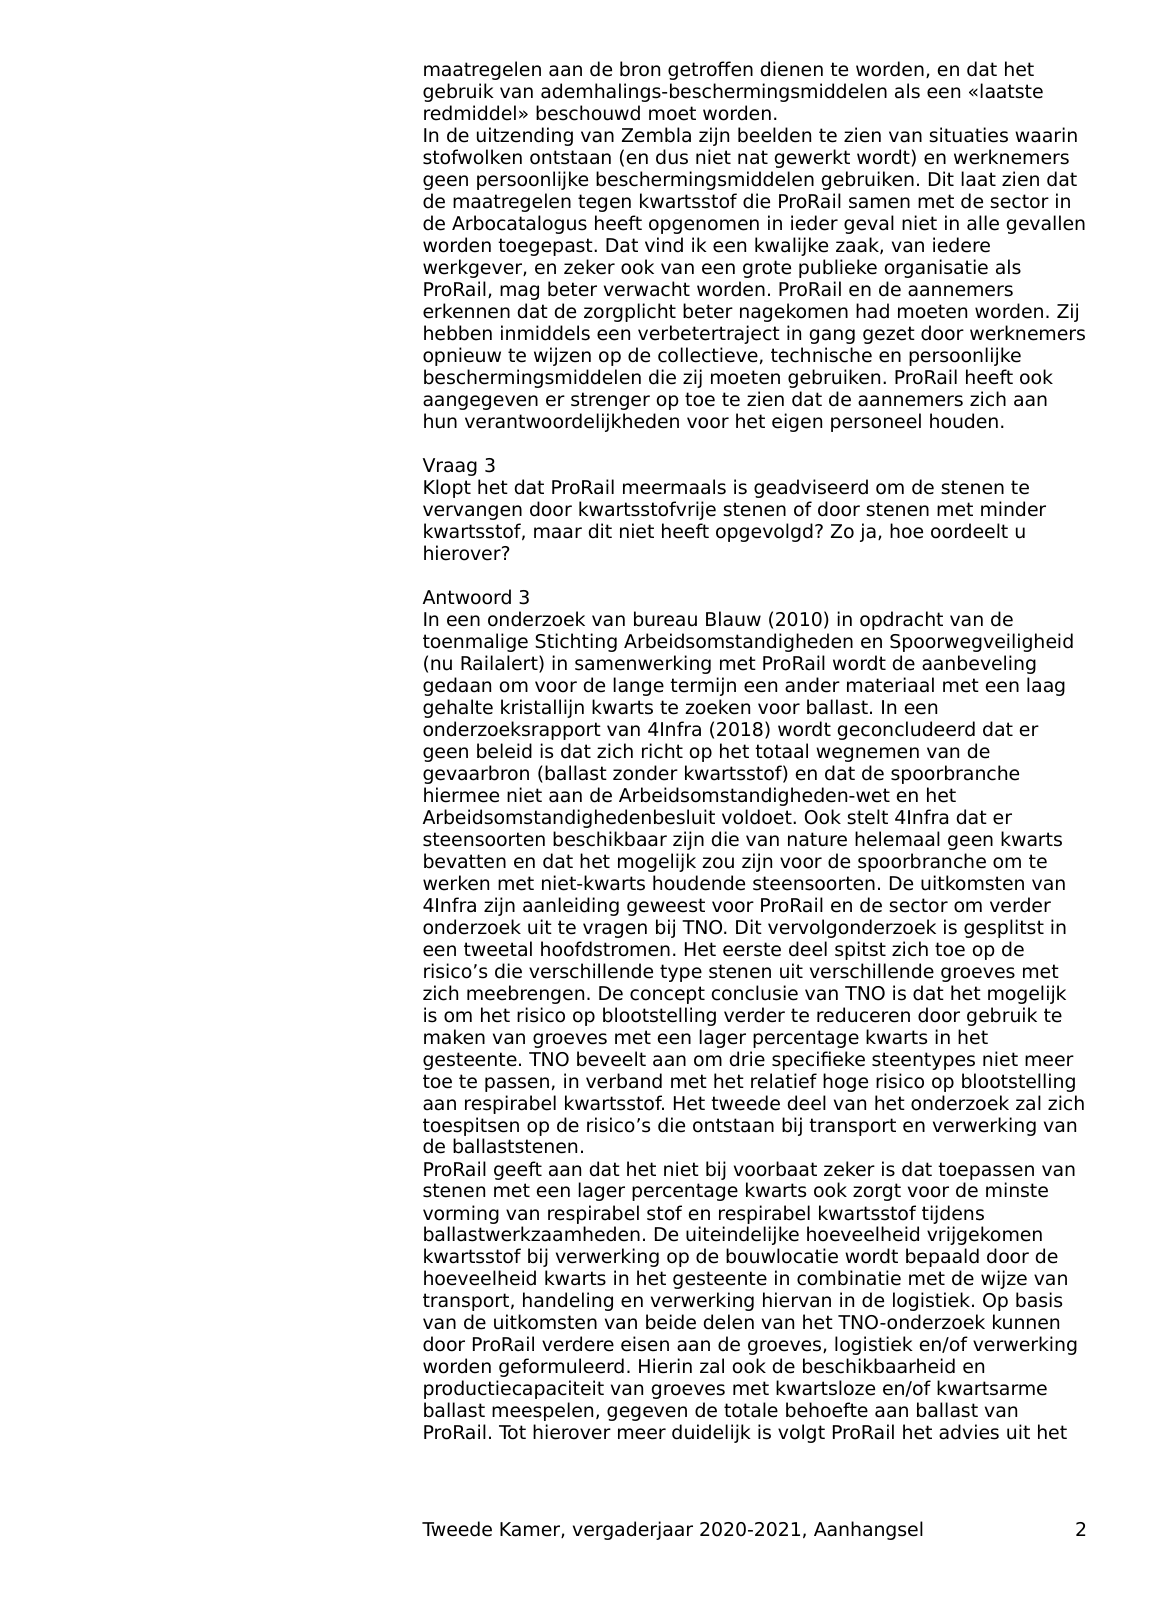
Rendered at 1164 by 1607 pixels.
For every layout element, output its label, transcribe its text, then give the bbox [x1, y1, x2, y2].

text Antwoord 3 [422, 587, 1087, 609]
text maatregelen aan de bron getroffen dienen te worden, en dat het gebruik van ademhalings-beschermingsmiddelen als een «laatste redmiddel» beschouwd moet worden. [422, 59, 1087, 125]
text Vraag 3 [422, 455, 1087, 477]
text Klopt het dat ProRail meermaals is geadviseerd om de stenen te vervangen door kwartsstofvrije stenen of door stenen met minder kwartsstof, maar dit niet heeft opgevolgd? Zo ja, hoe oordeelt u hierover? [422, 477, 1087, 565]
text In de uitzending van Zembla zijn beelden te zien van situaties waarin stofwolken ontstaan (en dus niet nat gewerkt wordt) en werknemers geen persoonlijke beschermingsmiddelen gebruiken. Dit laat zien dat de maatregelen tegen kwartsstof die ProRail samen met de sector in de Arbocatalogus heeft opgenomen in ieder geval niet in alle gevallen worden toegepast. Dat vind ik een kwalijke zaak, van iedere werkgever, en zeker ook van een grote publieke organisatie als ProRail, mag beter verwacht worden. ProRail en de aannemers erkennen dat de zorgplicht beter nagekomen had moeten worden. Zij hebben inmiddels een verbetertraject in gang gezet door werknemers opnieuw te wijzen op de collectieve, technische en persoonlijke beschermingsmiddelen die zij moeten gebruiken. ProRail heeft ook aangegeven er strenger op toe te zien dat de aannemers zich aan hun verantwoordelijkheden voor het eigen personeel houden. [422, 125, 1087, 433]
text In een onderzoek van bureau Blauw (2010) in opdracht van de toenmalige Stichting Arbeidsomstandigheden en Spoorwegveiligheid (nu Railalert) in samenwerking met ProRail wordt de aanbeveling gedaan om voor de lange termijn een ander materiaal met een laag gehalte kristallijn kwarts te zoeken voor ballast. In een onderzoeksrapport van 4Infra (2018) wordt geconcludeerd dat er geen beleid is dat zich richt op het totaal wegnemen van de gevaarbron (ballast zonder kwartsstof) en dat de spoorbranche hiermee niet aan de Arbeidsomstandigheden-wet en het Arbeidsomstandighedenbesluit voldoet. Ook stelt 4Infra dat er steensoorten beschikbaar zijn die van nature helemaal geen kwarts bevatten en dat het mogelijk zou zijn voor de spoorbranche om te werken met niet-kwarts houdende steensoorten. De uitkomsten van 4Infra zijn aanleiding geweest voor ProRail en de sector om verder onderzoek uit te vragen bij TNO. Dit vervolgonderzoek is gesplitst in een tweetal hoofdstromen. Het eerste deel spitst zich toe op de risico’s die verschillende type stenen uit verschillende groeves met zich meebrengen. De concept conclusie van TNO is dat het mogelijk is om het risico op blootstelling verder te reduceren door gebruik te maken van groeves met een lager percentage kwarts in het gesteente. TNO beveelt aan om drie specifieke steentypes niet meer toe te passen, in verband met het relatief hoge risico op blootstelling aan respirabel kwartsstof. Het tweede deel van het onderzoek zal zich toespitsen op de risico’s die ontstaan bij transport en verwerking van de ballaststenen. [422, 609, 1087, 1158]
text ProRail geeft aan dat het niet bij voorbaat zeker is dat toepassen van stenen met een lager percentage kwarts ook zorgt voor de minste vorming van respirabel stof en respirabel kwartsstof tijdens ballastwerkzaamheden. De uiteindelijke hoeveelheid vrijgekomen kwartsstof bij verwerking op de bouwlocatie wordt bepaald door de hoeveelheid kwarts in het gesteente in combinatie met de wijze van transport, handeling en verwerking hiervan in de logistiek. Op basis van de uitkomsten van beide delen van het TNO-onderzoek kunnen door ProRail verdere eisen aan de groeves, logistiek en/of verwerking worden geformuleerd. Hierin zal ook de beschikbaarheid en productiecapaciteit van groeves met kwartsloze en/of kwartsarme ballast meespelen, gegeven de totale behoefte aan ballast van ProRail. Tot hierover meer duidelijk is volgt ProRail het advies uit het [422, 1158, 1087, 1444]
